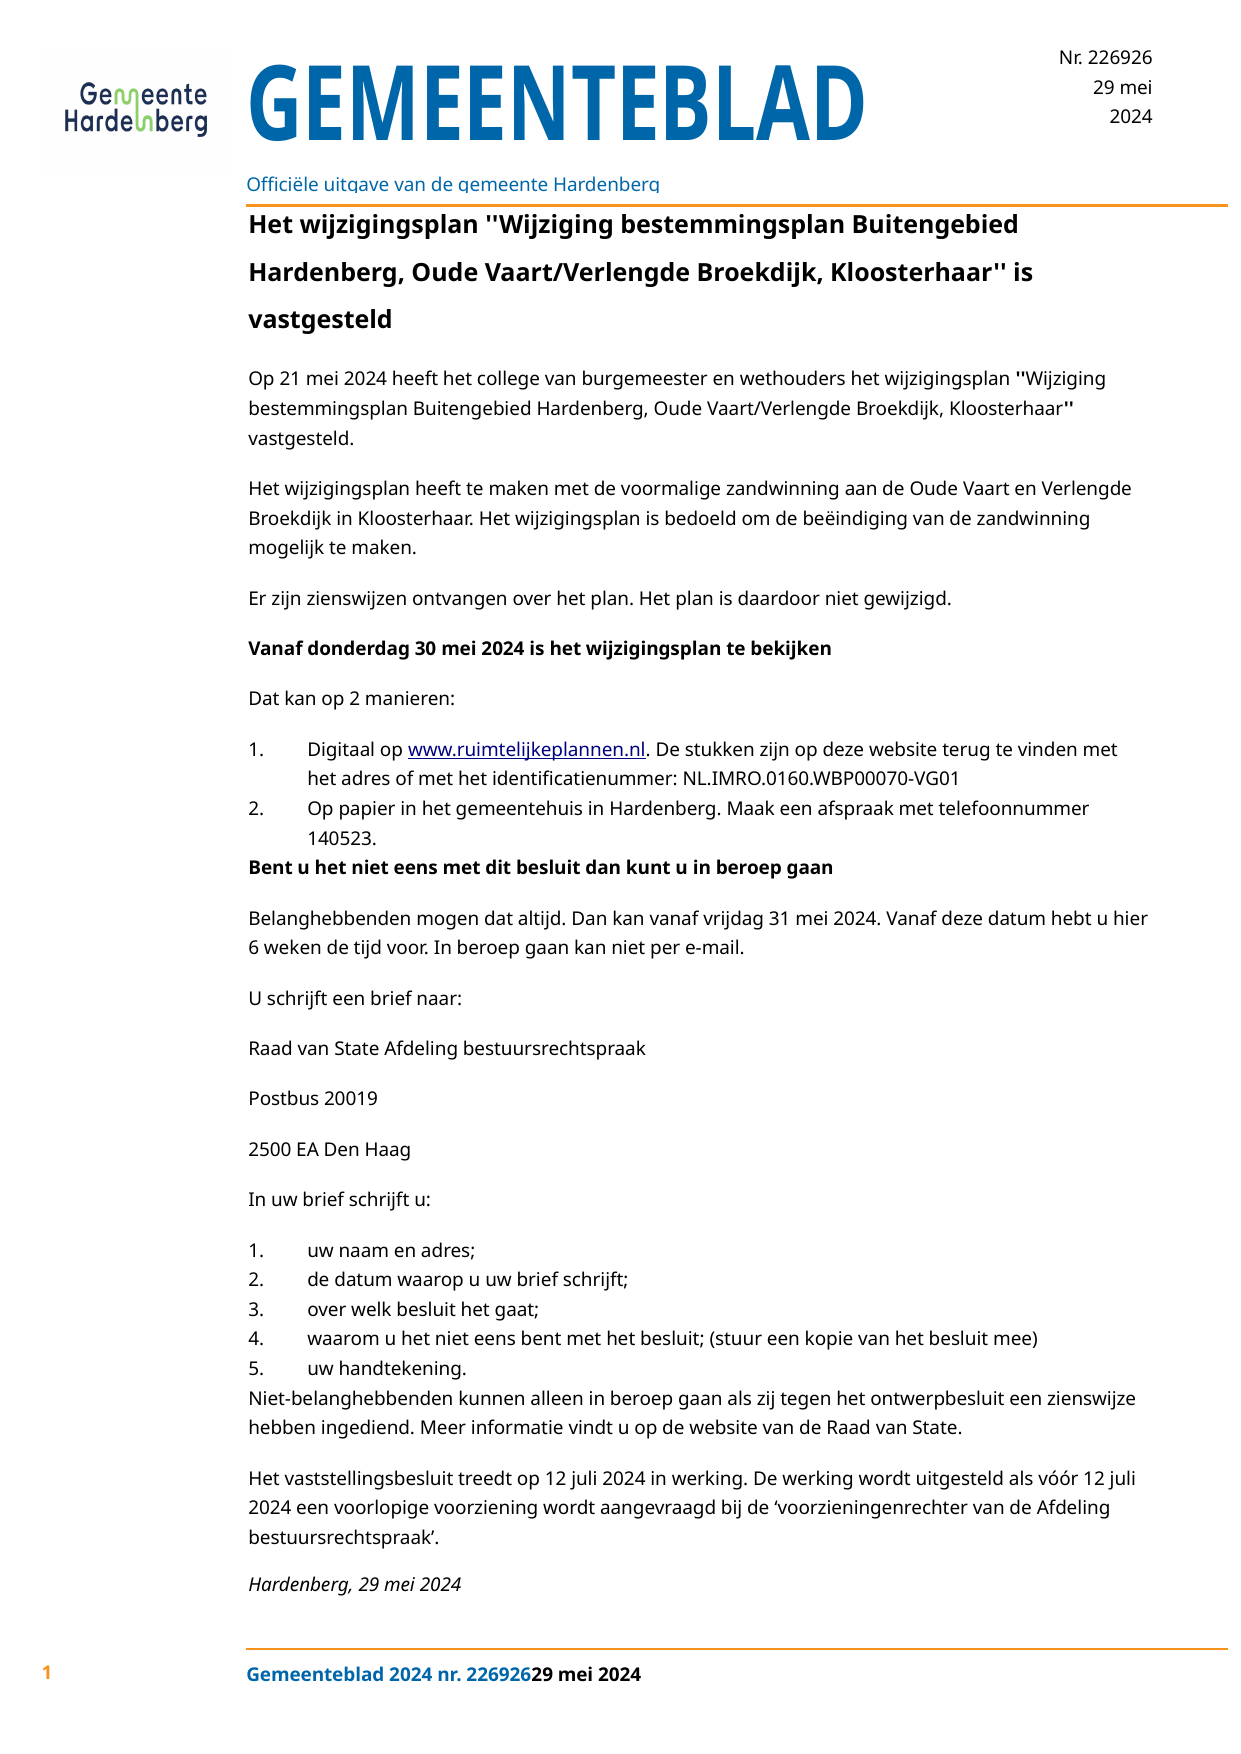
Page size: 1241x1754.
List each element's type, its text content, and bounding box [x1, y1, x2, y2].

picture [41, 47, 231, 172]
text Er zijn zienswijzen ontvangen over het plan. Het plan is daardoor niet gewijzigd. [248, 585, 1152, 610]
text Hardenberg, 29 mei 2024 [248, 1572, 1152, 1597]
text Raad van State Afdeling bestuursrechtspraak [248, 1035, 1152, 1061]
text Dat kan op 2 manieren: [248, 686, 1152, 711]
text Op 21 mei 2024 heeft het college van burgemeester en wethouders het wijzigingsplan ''Wijziging bestemmingsplan Buitengebied Hardenberg, Oude Vaart/Verlengde Broekdijk, Kloosterhaar'' vastgesteld. [248, 366, 1152, 450]
text Het vaststellingsbesluit treedt op 12 juli 2024 in werking. De werking wordt uitgesteld als vóór 12 juli 2024 een voorlopige voorziening wordt aangevraagd bij de ‘voorzieningenrechter van de Afdeling bestuursrechtspraak’. [248, 1465, 1152, 1549]
text Vanaf donderdag 30 mei 2024 is het wijzigingsplan te bekijken [248, 635, 1152, 661]
text 2500 EA Den Haag [248, 1136, 1152, 1162]
text Bent u het niet eens met dit besluit dan kunt u in beroep gaan [248, 854, 1152, 880]
text Niet-belanghebbenden kunnen alleen in beroep gaan als zij tegen het ontwerpbesluit een zienswijze hebben ingediend. Meer informatie vindt u op de website van de Raad van State. [248, 1385, 1152, 1440]
text Het wijzigingsplan heeft te maken met de voormalige zandwinning aan de Oude Vaart en Verlengde Broekdijk in Kloosterhaar. Het wijzigingsplan is bedoeld om de beëindiging van de zandwinning mogelijk te maken. [248, 475, 1152, 560]
text U schrijft een brief naar: [248, 985, 1152, 1010]
list de datum waarop u uw brief schrijft; [248, 1266, 1152, 1292]
list Digitaal op www.ruimtelijkeplannen.nl. De stukken zijn op deze website terug te vinden met het adres of met het identificatienummer: NL.IMRO.0160.WBP00070-VG01 [248, 736, 1152, 791]
list waarom u het niet eens bent met het besluit; (stuur een kopie van het besluit mee) [248, 1326, 1152, 1351]
list uw naam en adres; [248, 1237, 1152, 1262]
text Belanghebbenden mogen dat altijd. Dan kan vanaf vrijdag 31 mei 2024. Vanaf deze datum hebt u hier 6 weken de tijd voor. In beroep gaan kan niet per e-mail. [248, 905, 1152, 960]
text Postbus 20019 [248, 1086, 1152, 1111]
text Het wijzigingsplan ''Wijziging bestemmingsplan Buitengebied Hardenberg, Oude Vaart/Verlengde Broekdijk, Kloosterhaar'' is vastgesteld [248, 207, 1152, 336]
list over welk besluit het gaat; [248, 1296, 1152, 1322]
list Op papier in het gemeentehuis in Hardenberg. Maak een afspraak met telefoonnummer 140523. [248, 795, 1152, 850]
list uw handtekening. [248, 1355, 1152, 1381]
text In uw brief schrijft u: [248, 1186, 1152, 1212]
